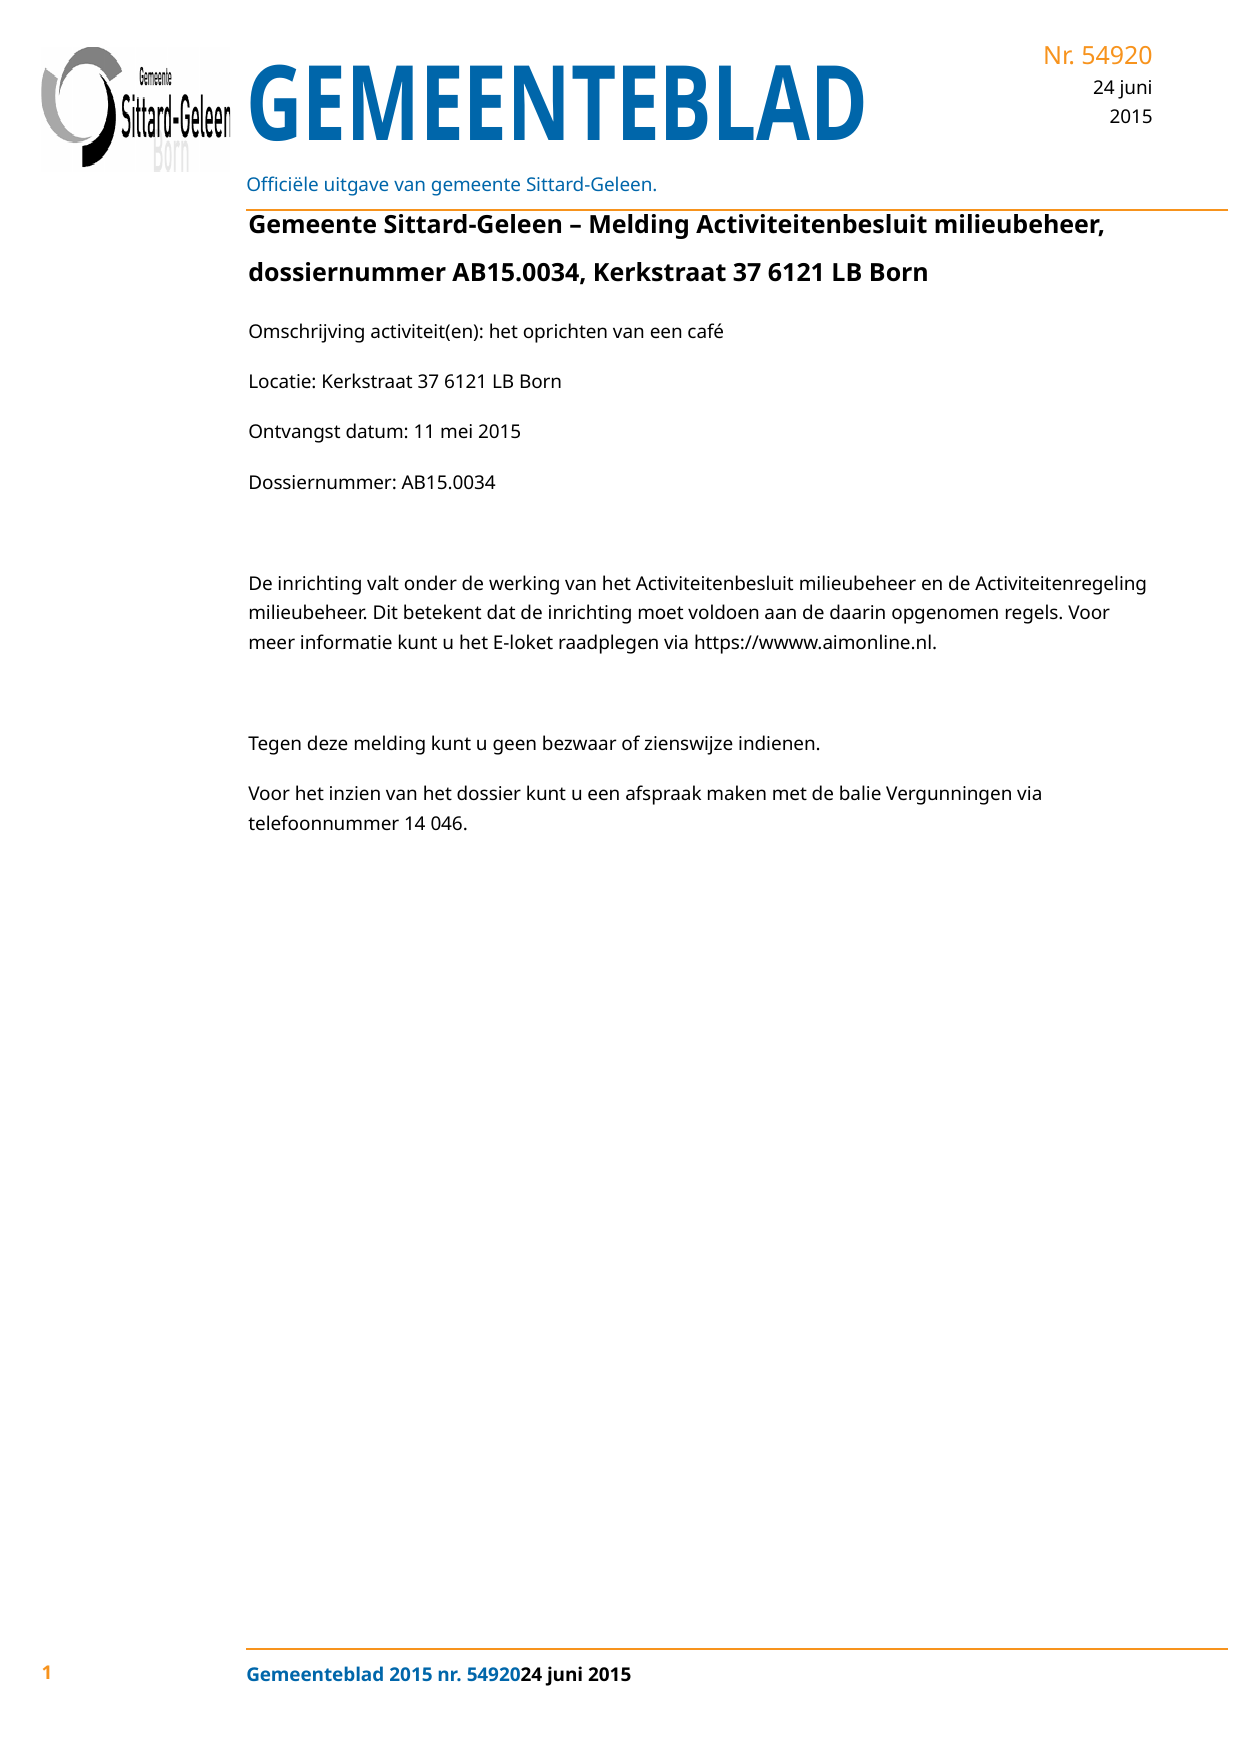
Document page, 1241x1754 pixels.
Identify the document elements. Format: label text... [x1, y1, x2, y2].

text Voor het inzien van het dossier kunt u een afspraak maken met de balie Vergunningen via telefoonnummer 14 046. [248, 780, 1152, 836]
text Tegen deze melding kunt u geen bezwaar of zienswijze indienen. [248, 730, 1152, 756]
text Locatie: Kerkstraat 37 6121 LB Born [248, 368, 1152, 394]
text Omschrijving activiteit(en): het oprichten van een café [248, 318, 1152, 344]
picture [41, 47, 231, 172]
text Gemeente Sittard-Geleen – Melding Activiteitenbesluit milieubeheer, dossiernummer AB15.0034, Kerkstraat 37 6121 LB Born [248, 211, 1152, 288]
text Ontvangst datum: 11 mei 2015 [248, 419, 1152, 444]
text Dossiernummer: AB15.0034 [248, 469, 1152, 495]
text De inrichting valt onder de werking van het Activiteitenbesluit milieubeheer en de Activiteitenregeling milieubeheer. Dit betekent dat de inrichting moet voldoen aan de daarin opgenomen regels. Voor meer informatie kunt u het E-loket raadplegen via https://wwww.aimonline.nl. [248, 570, 1152, 655]
